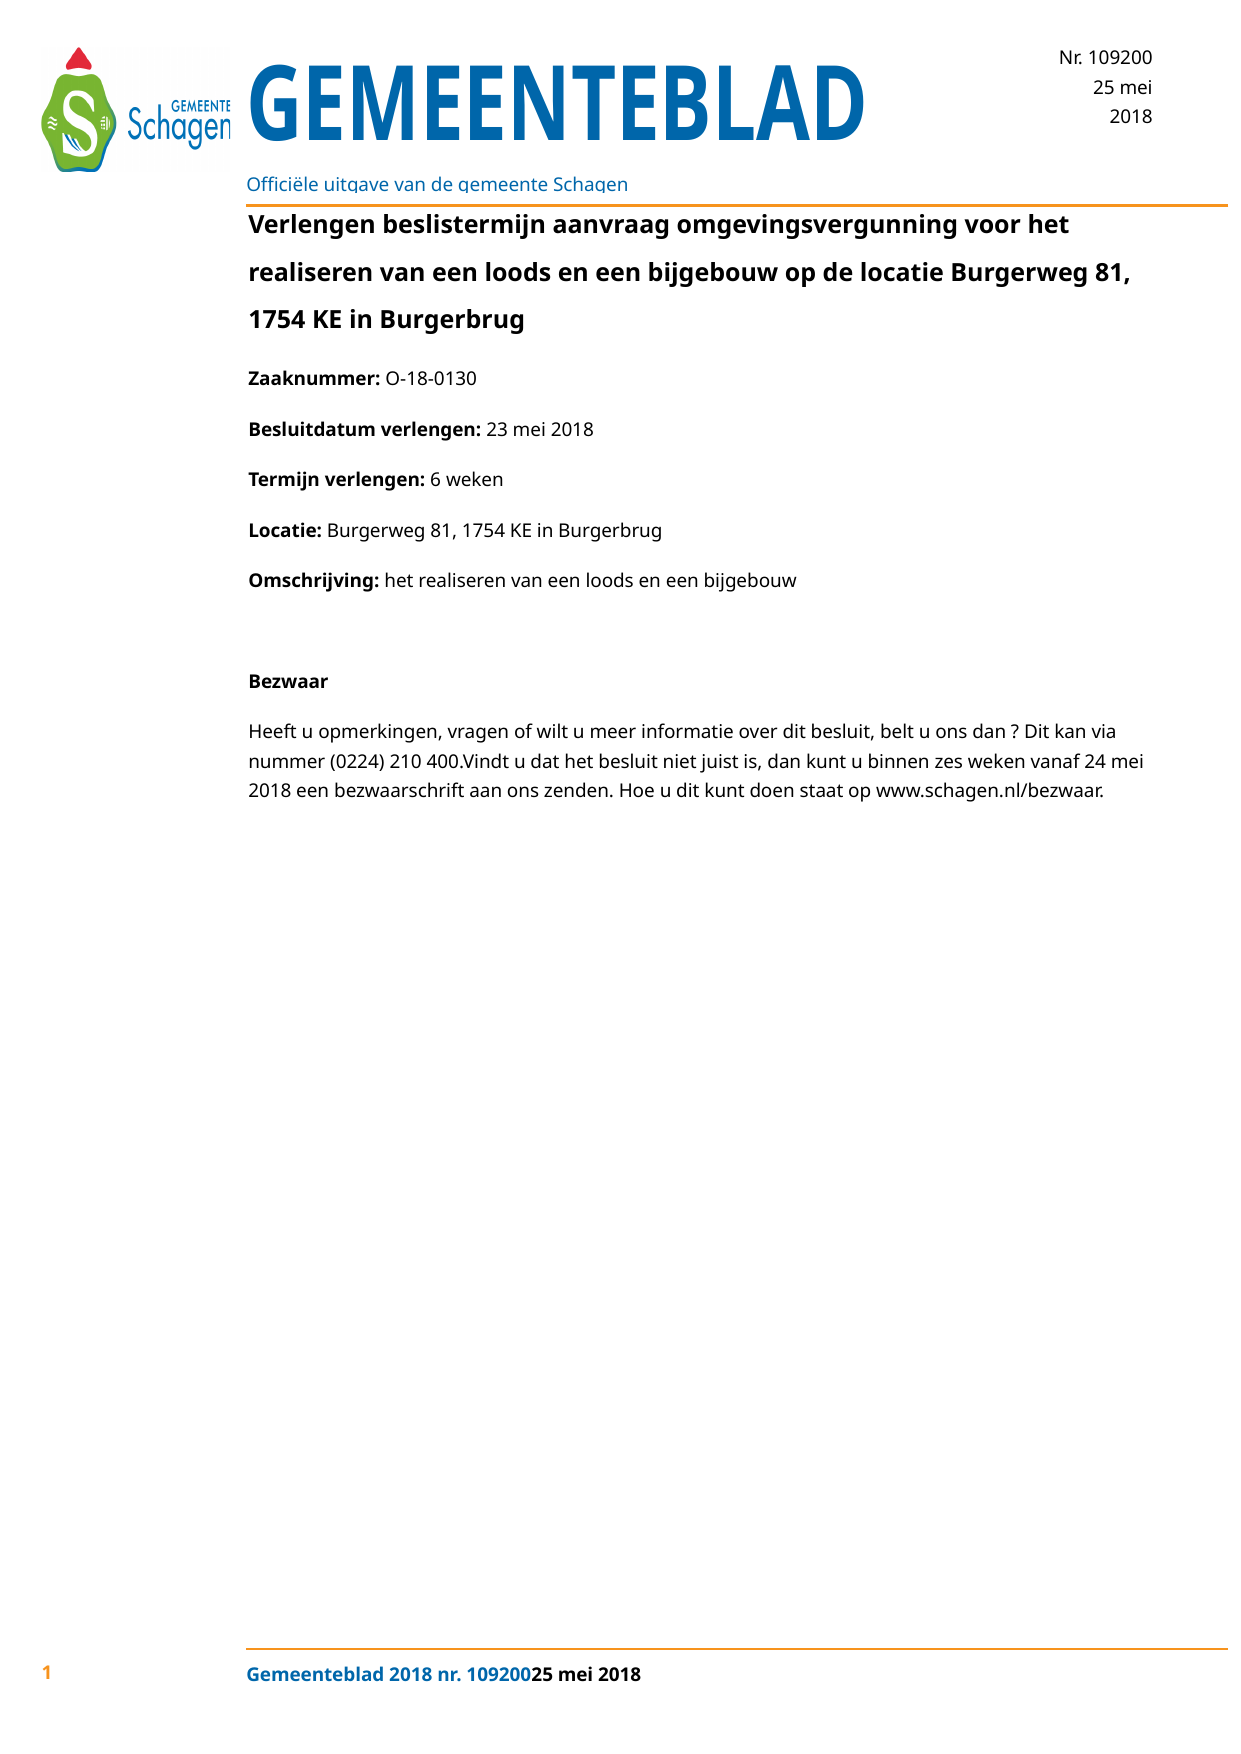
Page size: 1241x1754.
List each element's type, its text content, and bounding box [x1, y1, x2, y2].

text Omschrijving: het realiseren van een loods en een bijgebouw [248, 567, 1152, 593]
text Locatie: Burgerweg 81, 1754 KE in Burgerbrug [248, 517, 1152, 542]
text Bezwaar [248, 668, 1152, 694]
text Besluitdatum verlengen: 23 mei 2018 [248, 416, 1152, 442]
text Heeft u opmerkingen, vragen of wilt u meer informatie over dit besluit, belt u ons dan ? Dit kan via nummer (0224) 210 400.Vindt u dat het besluit niet juist is, dan kunt u binnen zes weken vanaf 24 mei 2018 een bezwaarschrift aan ons zenden. Hoe u dit kunt doen staat op www.schagen.nl/bezwaar. [248, 718, 1152, 803]
text Zaaknummer: O-18-0130 [248, 366, 1152, 391]
picture [41, 47, 231, 172]
text Verlengen beslistermijn aanvraag omgevingsvergunning voor het realiseren van een loods en een bijgebouw op de locatie Burgerweg 81, 1754 KE in Burgerbrug [248, 207, 1152, 336]
text Termijn verlengen: 6 weken [248, 466, 1152, 492]
